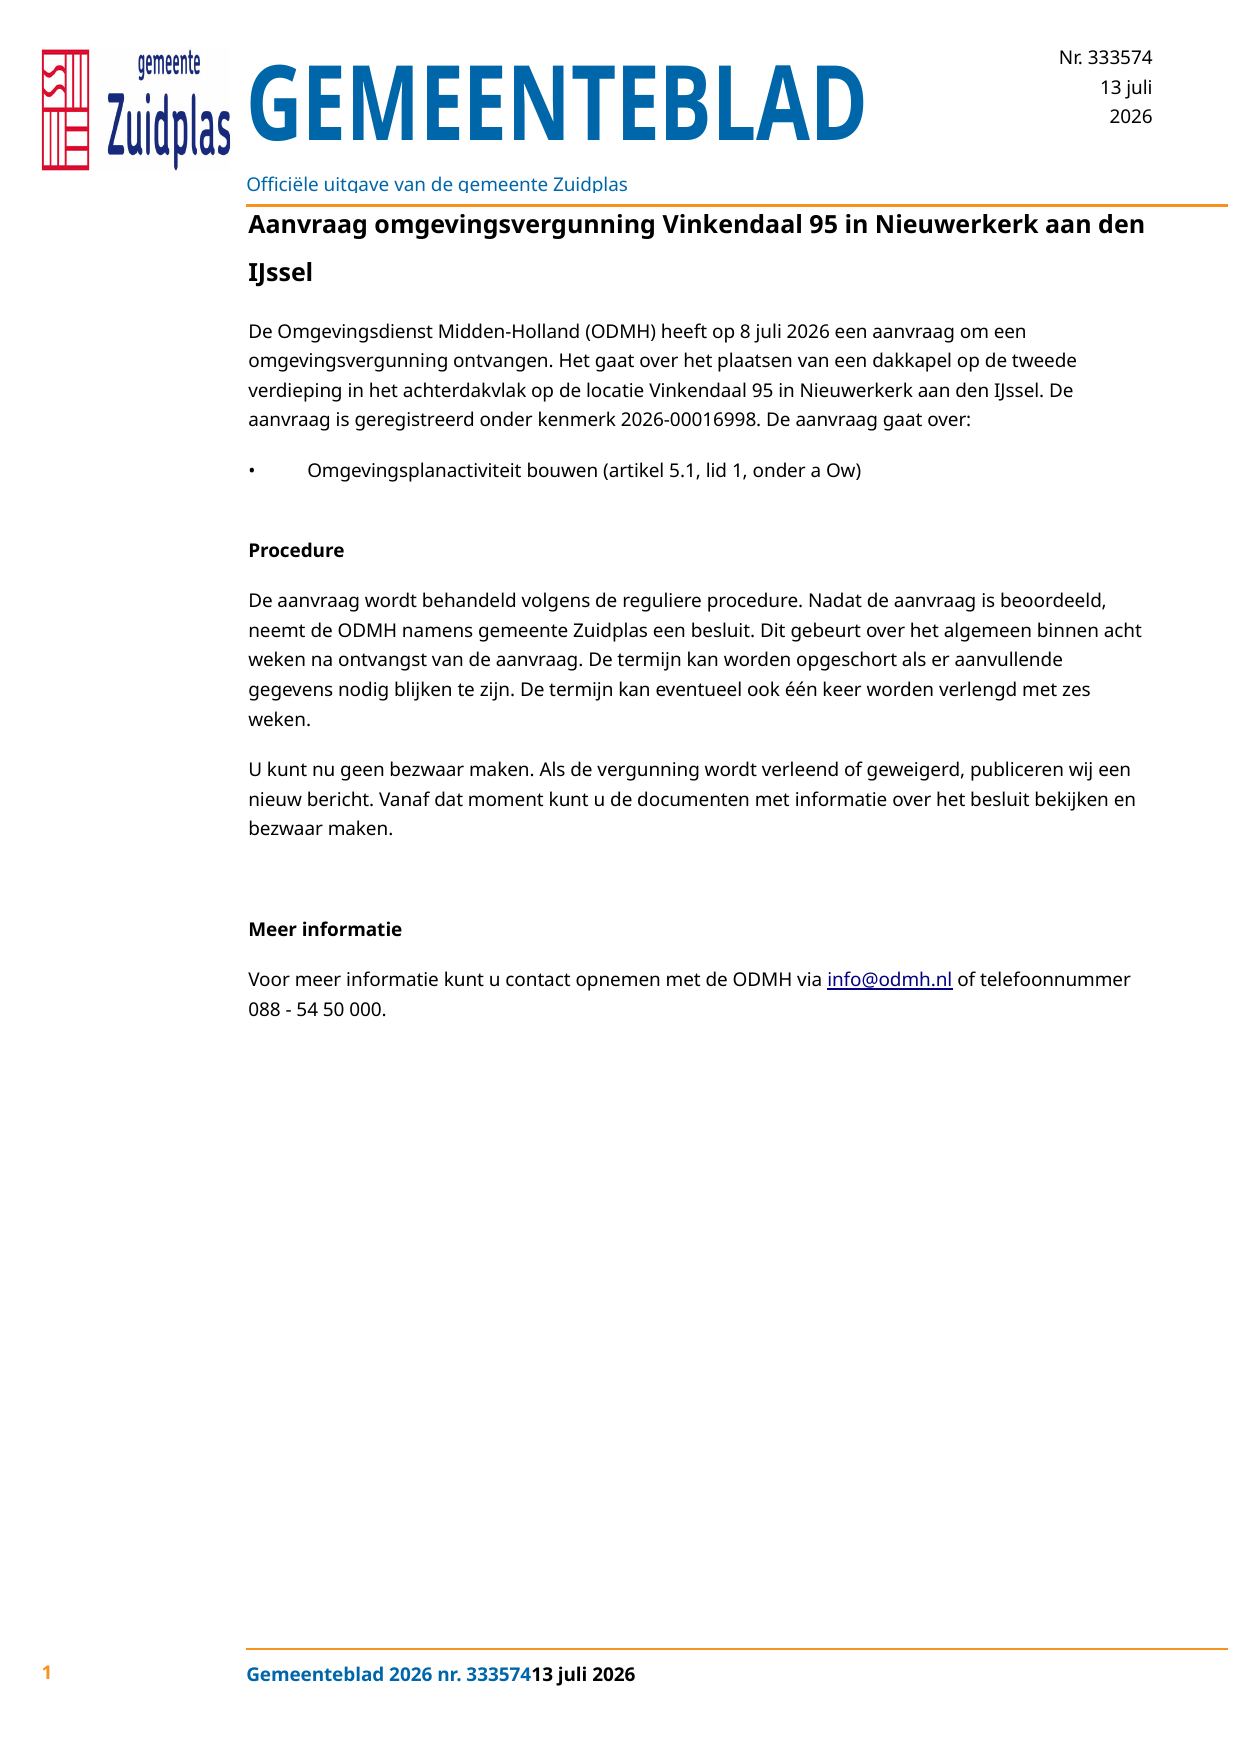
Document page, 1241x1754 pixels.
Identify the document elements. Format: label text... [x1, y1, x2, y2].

text Voor meer informatie kunt u contact opnemen met de ODMH via info@odmh.nl of telefoonnummer 088 - 54 50 000. [248, 967, 1152, 1022]
list Omgevingsplanactiviteit bouwen (artikel 5.1, lid 1, onder a Ow) [248, 457, 1152, 483]
text De Omgevingsdienst Midden-Holland (ODMH) heeft op 8 juli 2026 een aanvraag om een omgevingsvergunning ontvangen. Het gaat over het plaatsen van een dakkapel op de tweede verdieping in het achterdakvlak op de locatie Vinkendaal 95 in Nieuwerkerk aan den IJssel. De aanvraag is geregistreerd onder kenmerk 2026-00016998. De aanvraag gaat over: [248, 318, 1152, 432]
text Aanvraag omgevingsvergunning Vinkendaal 95 in Nieuwerkerk aan den IJssel [248, 207, 1152, 288]
text Meer informatie [248, 916, 1152, 942]
text Procedure [248, 537, 1152, 563]
text U kunt nu geen bezwaar maken. Als de vergunning wordt verleend of geweigerd, publiceren wij een nieuw bericht. Vanaf dat moment kunt u de documenten met informatie over het besluit bekijken en bezwaar maken. [248, 756, 1152, 841]
text De aanvraag wordt behandeld volgens de reguliere procedure. Nadat de aanvraag is beoordeeld, neemt de ODMH namens gemeente Zuidplas een besluit. Dit gebeurt over het algemeen binnen acht weken na ontvangst van de aanvraag. De termijn kan worden opgeschort als er aanvullende gegevens nodig blijken te zijn. De termijn kan eventueel ook één keer worden verlengd met zes weken. [248, 587, 1152, 732]
picture [41, 47, 231, 172]
